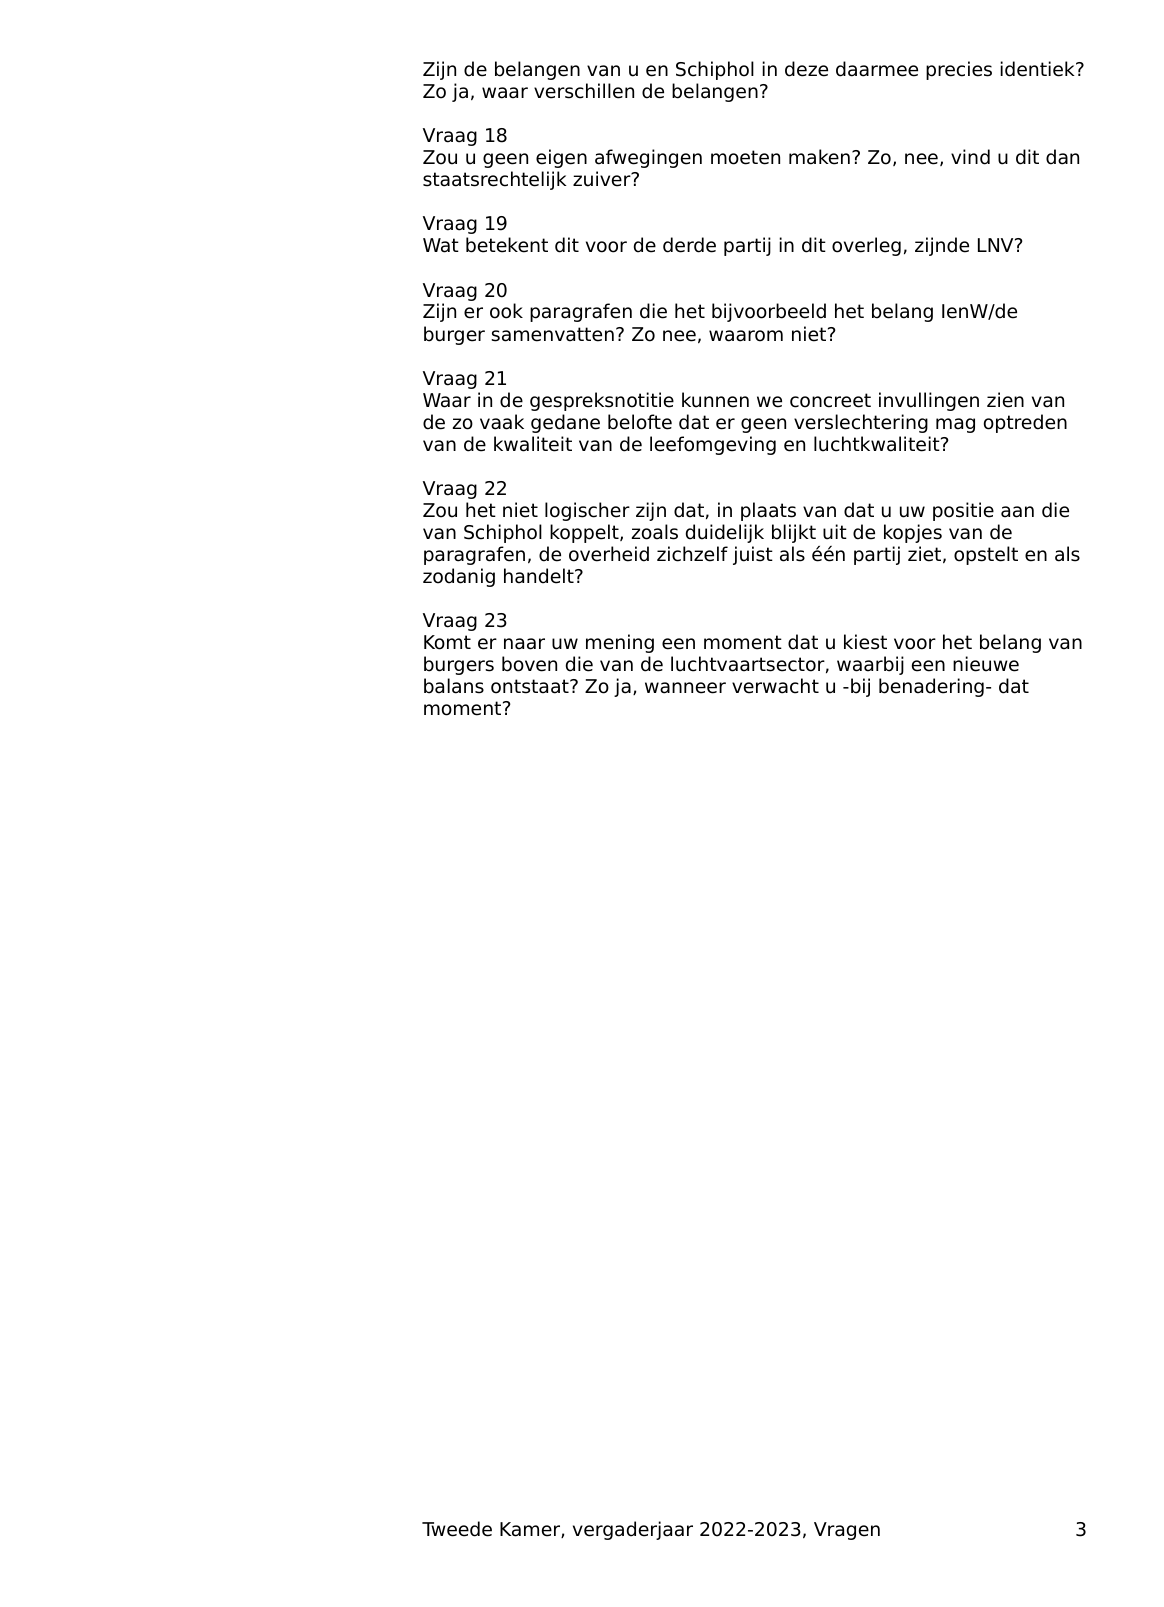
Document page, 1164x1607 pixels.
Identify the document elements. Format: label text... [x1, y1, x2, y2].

text Vraag 23 [422, 610, 1087, 632]
text Vraag 22 [422, 478, 1087, 500]
text Vraag 18 [422, 125, 1087, 147]
text Zou het niet logischer zijn dat, in plaats van dat u uw positie aan die van Schiphol koppelt, zoals duidelijk blijkt uit de kopjes van de paragrafen, de overheid zichzelf juist als één partij ziet, opstelt en als zodanig handelt? [422, 500, 1087, 588]
text Komt er naar uw mening een moment dat u kiest voor het belang van burgers boven die van de luchtvaartsector, waarbij een nieuwe balans ontstaat? Zo ja, wanneer verwacht u -bij benadering- dat moment? [422, 632, 1087, 720]
text Vraag 20 [422, 279, 1087, 301]
text Zijn er ook paragrafen die het bijvoorbeeld het belang IenW/de burger samenvatten? Zo nee, waarom niet? [422, 301, 1087, 345]
text Vraag 21 [422, 368, 1087, 389]
text Wat betekent dit voor de derde partij in dit overleg, zijnde LNV? [422, 235, 1087, 257]
text Zou u geen eigen afwegingen moeten maken? Zo, nee, vind u dit dan staatsrechtelijk zuiver? [422, 147, 1087, 191]
text Waar in de gespreksnotitie kunnen we concreet invullingen zien van de zo vaak gedane belofte dat er geen verslechtering mag optreden van de kwaliteit van de leefomgeving en luchtkwaliteit? [422, 389, 1087, 456]
text Zijn de belangen van u en Schiphol in deze daarmee precies identiek? Zo ja, waar verschillen de belangen? [422, 59, 1087, 103]
text Vraag 19 [422, 213, 1087, 235]
